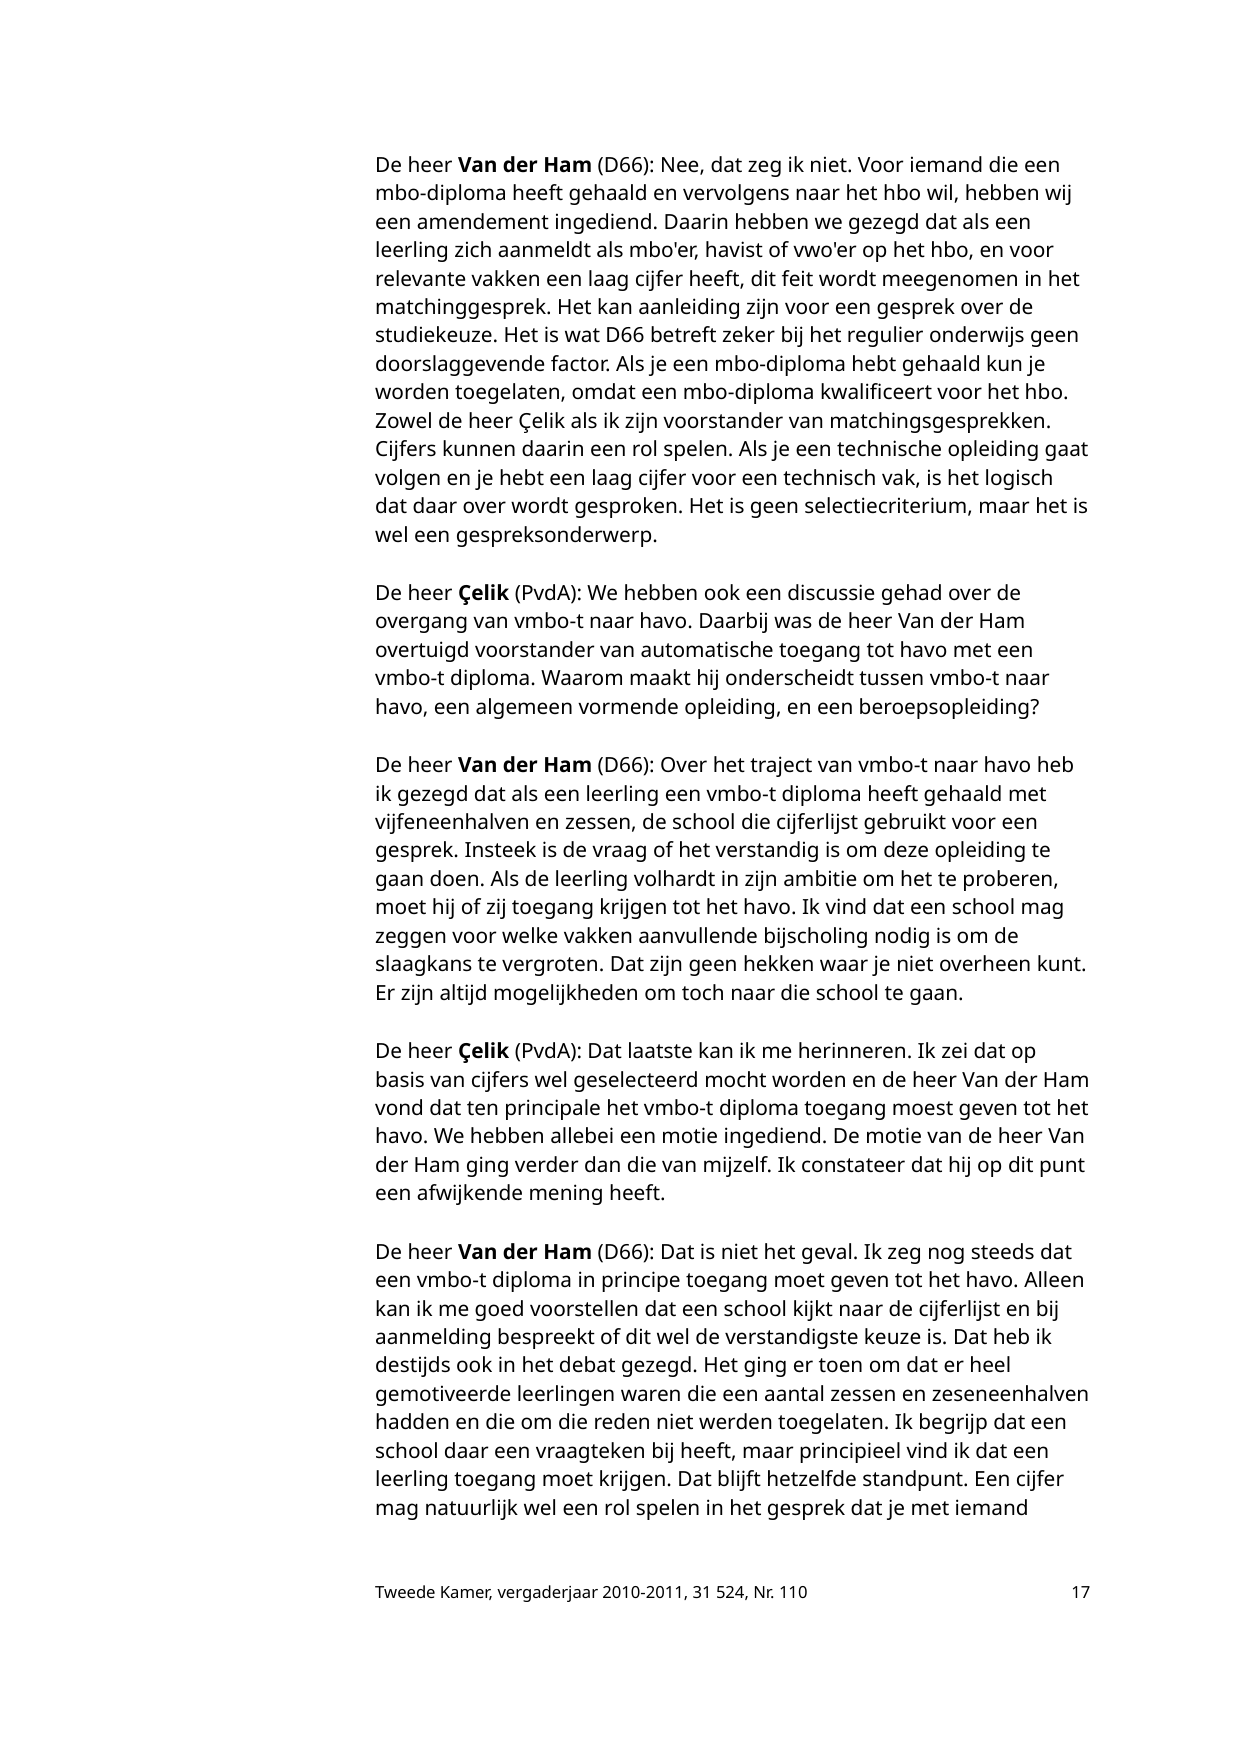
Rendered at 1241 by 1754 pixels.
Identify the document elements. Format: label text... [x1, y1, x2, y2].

text De heer Van der Ham (D66): Dat is niet het geval. Ik zeg nog steeds dat een vmbo-t diploma in principe toegang moet geven tot het havo. Alleen kan ik me goed voorstellen dat een school kijkt naar de cijferlijst en bij aanmelding bespreekt of dit wel de verstandigste keuze is. Dat heb ik destijds ook in het debat gezegd. Het ging er toen om dat er heel gemotiveerde leerlingen waren die een aantal zessen en zeseneenhalven hadden en die om die reden niet werden toegelaten. Ik begrijp dat een school daar een vraagteken bij heeft, maar principieel vind ik dat een leerling toegang moet krijgen. Dat blijft hetzelfde standpunt. Een cijfer mag natuurlijk wel een rol spelen in het gesprek dat je met iemand [375, 1237, 1090, 1521]
text De heer Van der Ham (D66): Over het traject van vmbo-t naar havo heb ik gezegd dat als een leerling een vmbo-t diploma heeft gehaald met vijfeneenhalven en zessen, de school die cijferlijst gebruikt voor een gesprek. Insteek is de vraag of het verstandig is om deze opleiding te gaan doen. Als de leerling volhardt in zijn ambitie om het te proberen, moet hij of zij toegang krijgen tot het havo. Ik vind dat een school mag zeggen voor welke vakken aanvullende bijscholing nodig is om de slaagkans te vergroten. Dat zijn geen hekken waar je niet overheen kunt. Er zijn altijd mogelijkheden om toch naar die school te gaan. [375, 750, 1090, 1006]
text De heer Van der Ham (D66): Nee, dat zeg ik niet. Voor iemand die een mbo-diploma heeft gehaald en vervolgens naar het hbo wil, hebben wij een amendement ingediend. Daarin hebben we gezegd dat als een leerling zich aanmeldt als mbo'er, havist of vwo'er op het hbo, en voor relevante vakken een laag cijfer heeft, dit feit wordt meegenomen in het matchinggesprek. Het kan aanleiding zijn voor een gesprek over de studiekeuze. Het is wat D66 betreft zeker bij het regulier onderwijs geen doorslaggevende factor. Als je een mbo-diploma hebt gehaald kun je worden toegelaten, omdat een mbo-diploma kwalificeert voor het hbo. Zowel de heer Çelik als ik zijn voorstander van matchingsgesprekken. Cijfers kunnen daarin een rol spelen. Als je een technische opleiding gaat volgen en je hebt een laag cijfer voor een technisch vak, is het logisch dat daar over wordt gesproken. Het is geen selectiecriterium, maar het is wel een gespreksonderwerp. [375, 150, 1090, 548]
text De heer Çelik (PvdA): Dat laatste kan ik me herinneren. Ik zei dat op basis van cijfers wel geselecteerd mocht worden en de heer Van der Ham vond dat ten principale het vmbo-t diploma toegang moest geven tot het havo. We hebben allebei een motie ingediend. De motie van de heer Van der Ham ging verder dan die van mijzelf. Ik constateer dat hij op dit punt een afwijkende mening heeft. [375, 1036, 1090, 1207]
text De heer Çelik (PvdA): We hebben ook een discussie gehad over de overgang van vmbo-t naar havo. Daarbij was de heer Van der Ham overtuigd voorstander van automatische toegang tot havo met een vmbo-t diploma. Waarom maakt hij onderscheidt tussen vmbo-t naar havo, een algemeen vormende opleiding, en een beroepsopleiding? [375, 578, 1090, 720]
